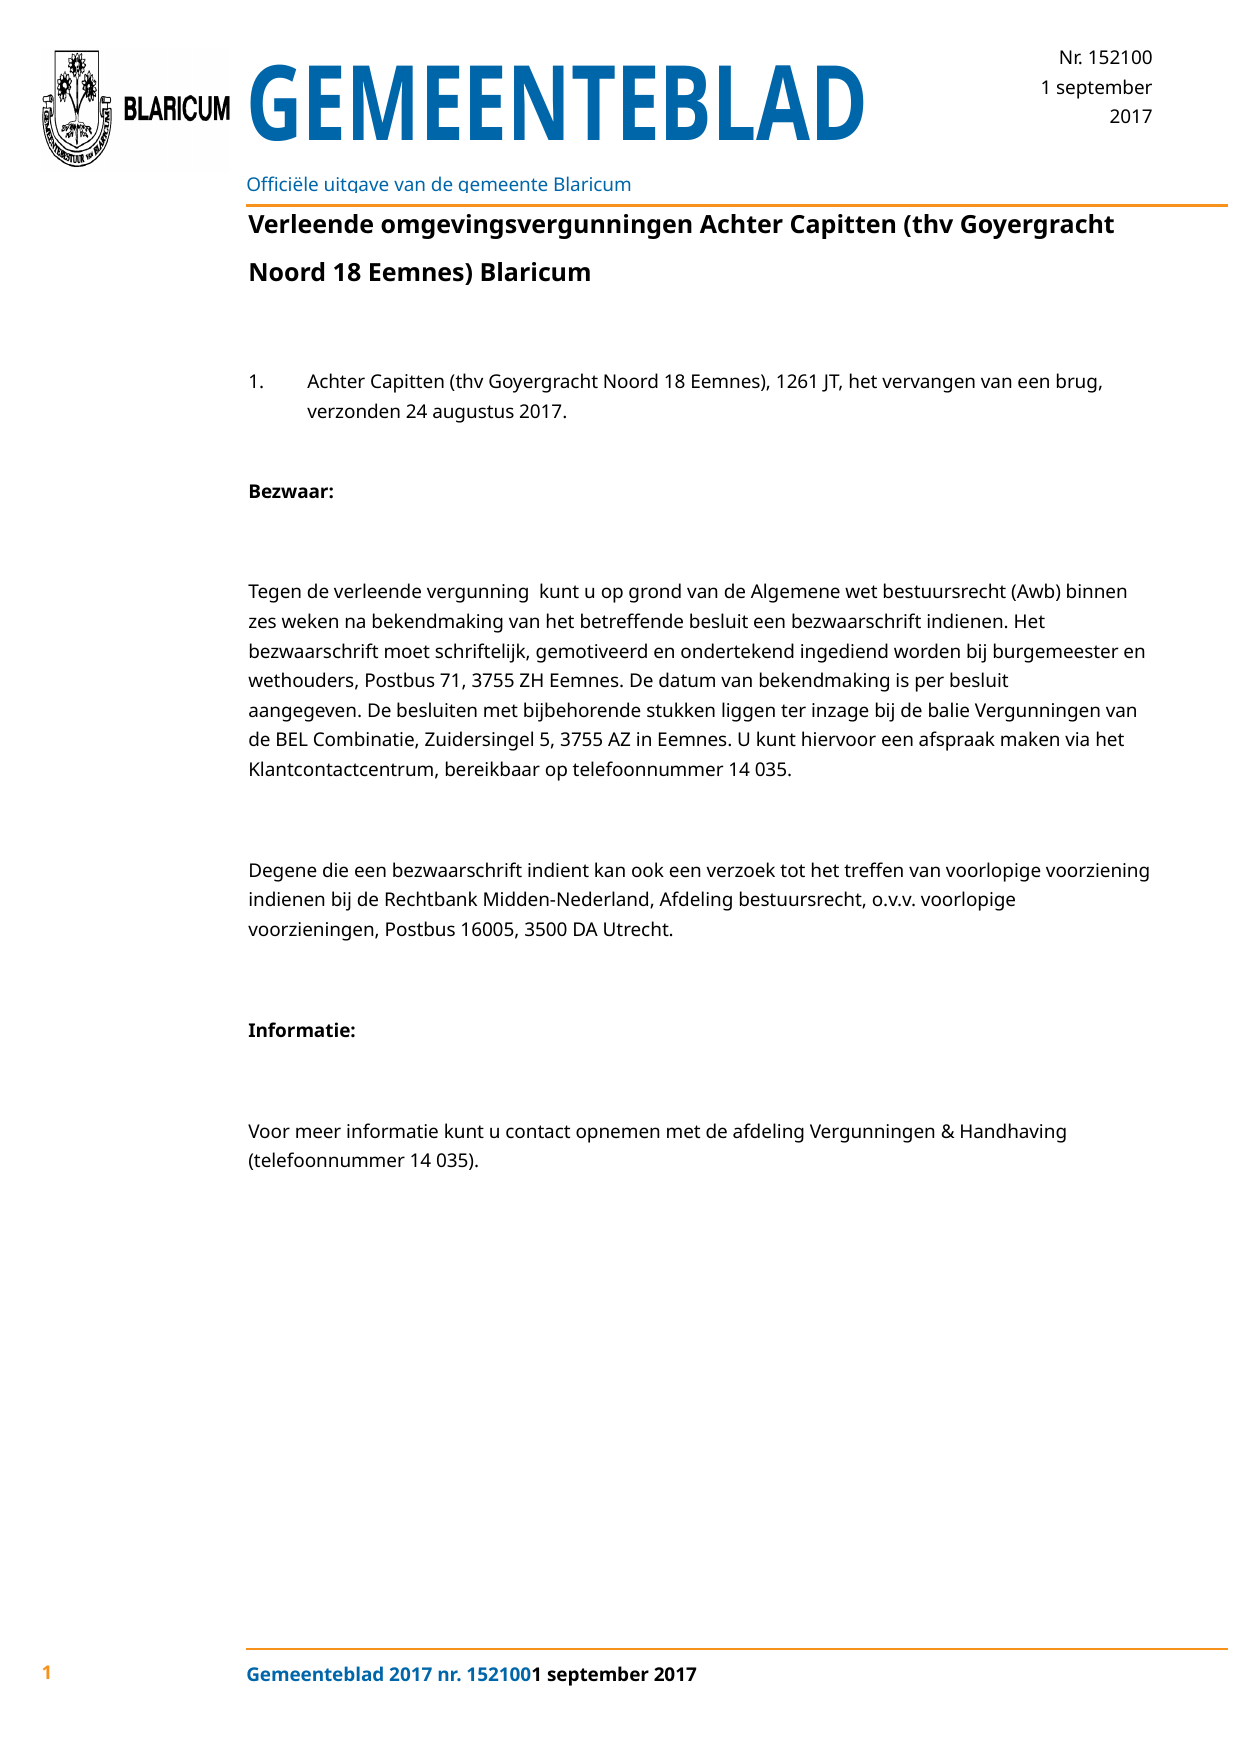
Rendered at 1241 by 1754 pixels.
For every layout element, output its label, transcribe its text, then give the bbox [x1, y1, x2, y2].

text Degene die een bezwaarschrift indient kan ook een verzoek tot het treffen van voorlopige voorziening indienen bij de Rechtbank Midden-Nederland, Afdeling bestuursrecht, o.v.v. voorlopige voorzieningen, Postbus 16005, 3500 DA Utrecht. [248, 857, 1152, 942]
text Bezwaar: [248, 478, 1152, 504]
picture [41, 47, 231, 172]
text Verleende omgevingsvergunningen Achter Capitten (thv Goyergracht Noord 18 Eemnes) Blaricum [248, 207, 1152, 288]
text Voor meer informatie kunt u contact opnemen met de afdeling Vergunningen & Handhaving (telefoonnummer 14 035). [248, 1118, 1152, 1173]
text Informatie: [248, 1017, 1152, 1043]
text Tegen de verleende vergunning kunt u op grond van de Algemene wet bestuursrecht (Awb) binnen zes weken na bekendmaking van het betreffende besluit een bezwaarschrift indienen. Het bezwaarschrift moet schriftelijk, gemotiveerd en ondertekend ingediend worden bij burgemeester en wethouders, Postbus 71, 3755 ZH Eemnes. De datum van bekendmaking is per besluit aangegeven. De besluiten met bijbehorende stukken liggen ter inzage bij de balie Vergunningen van de BEL Combinatie, Zuidersingel 5, 3755 AZ in Eemnes. U kunt hiervoor een afspraak maken via het Klantcontactcentrum, bereikbaar op telefoonnummer 14 035. [248, 579, 1152, 782]
list Achter Capitten (thv Goyergracht Noord 18 Eemnes), 1261 JT, het vervangen van een brug, verzonden 24 augustus 2017. [248, 368, 1152, 424]
